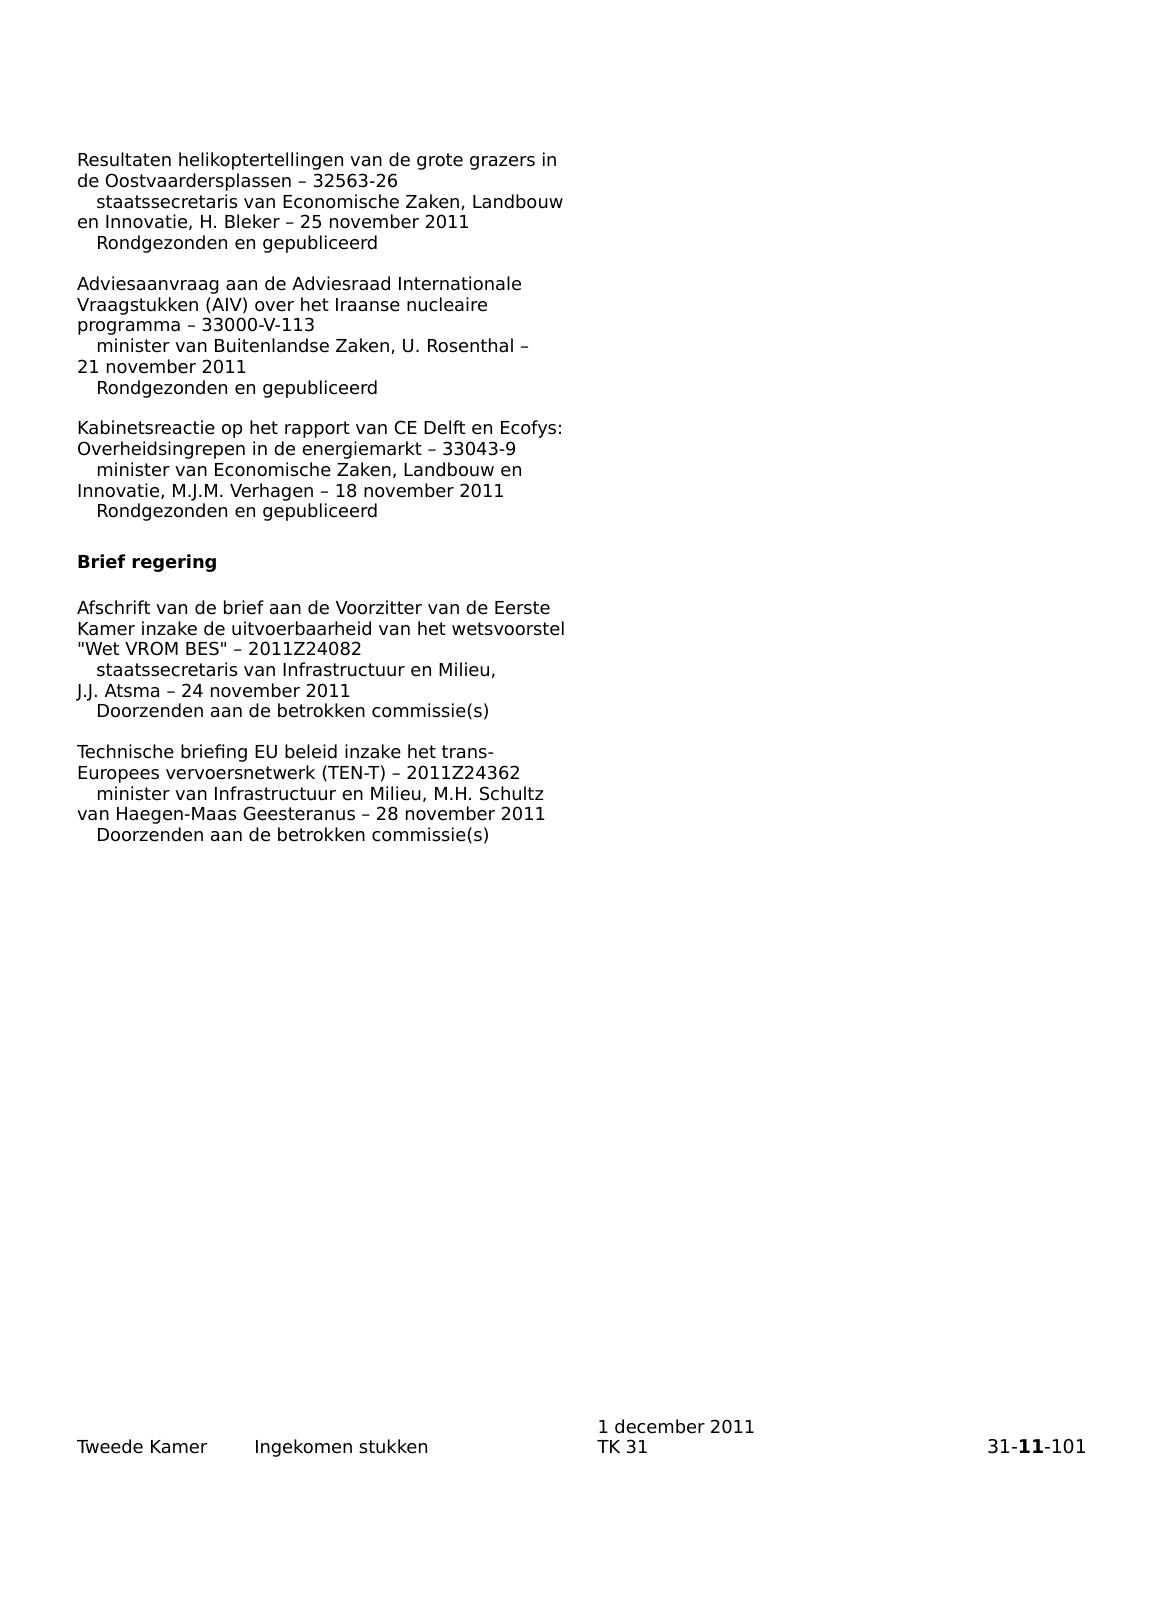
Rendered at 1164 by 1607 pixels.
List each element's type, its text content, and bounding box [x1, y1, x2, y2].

text Resultaten helikoptertellingen van de grote grazers in de Oostvaardersplassen – 32563-26 [77, 150, 567, 192]
text minister van Infrastructuur en Milieu, M.H. Schultz van Haegen-Maas Geesteranus – 28 november 2011 [77, 783, 567, 825]
text Rondgezonden en gepubliceerd [77, 233, 567, 254]
text staatssecretaris van Economische Zaken, Landbouw en Innovatie, H. Bleker – 25 november 2011 [77, 192, 567, 233]
text Rondgezonden en gepubliceerd [77, 377, 567, 398]
text Rondgezonden en gepubliceerd [77, 501, 567, 522]
text Technische briefing EU beleid inzake het trans-Europees vervoersnetwerk (TEN-T) – 2011Z24362 [77, 742, 567, 783]
text Afschrift van de brief aan de Voorzitter van de Eerste Kamer inzake de uitvoerbaarheid van het wetsvoorstel "Wet VROM BES" – 2011Z24082 [77, 598, 567, 660]
text minister van Buitenlandse Zaken, U. Rosenthal – 21 november 2011 [77, 336, 567, 377]
text minister van Economische Zaken, Landbouw en Innovatie, M.J.M. Verhagen – 18 november 2011 [77, 460, 567, 501]
text Doorzenden aan de betrokken commissie(s) [77, 825, 567, 846]
text staatssecretaris van Infrastructuur en Milieu, J.J. Atsma – 24 november 2011 [77, 660, 567, 701]
text Kabinetsreactie op het rapport van CE Delft en Ecofys: Overheidsingrepen in de energiemarkt – 33043-9 [77, 418, 567, 460]
text Adviesaanvraag aan de Adviesraad Internationale Vraagstukken (AIV) over het Iraanse nucleaire programma – 33000-V-113 [77, 274, 567, 336]
text Doorzenden aan de betrokken commissie(s) [77, 701, 567, 722]
subtitle Brief regering [77, 552, 567, 573]
